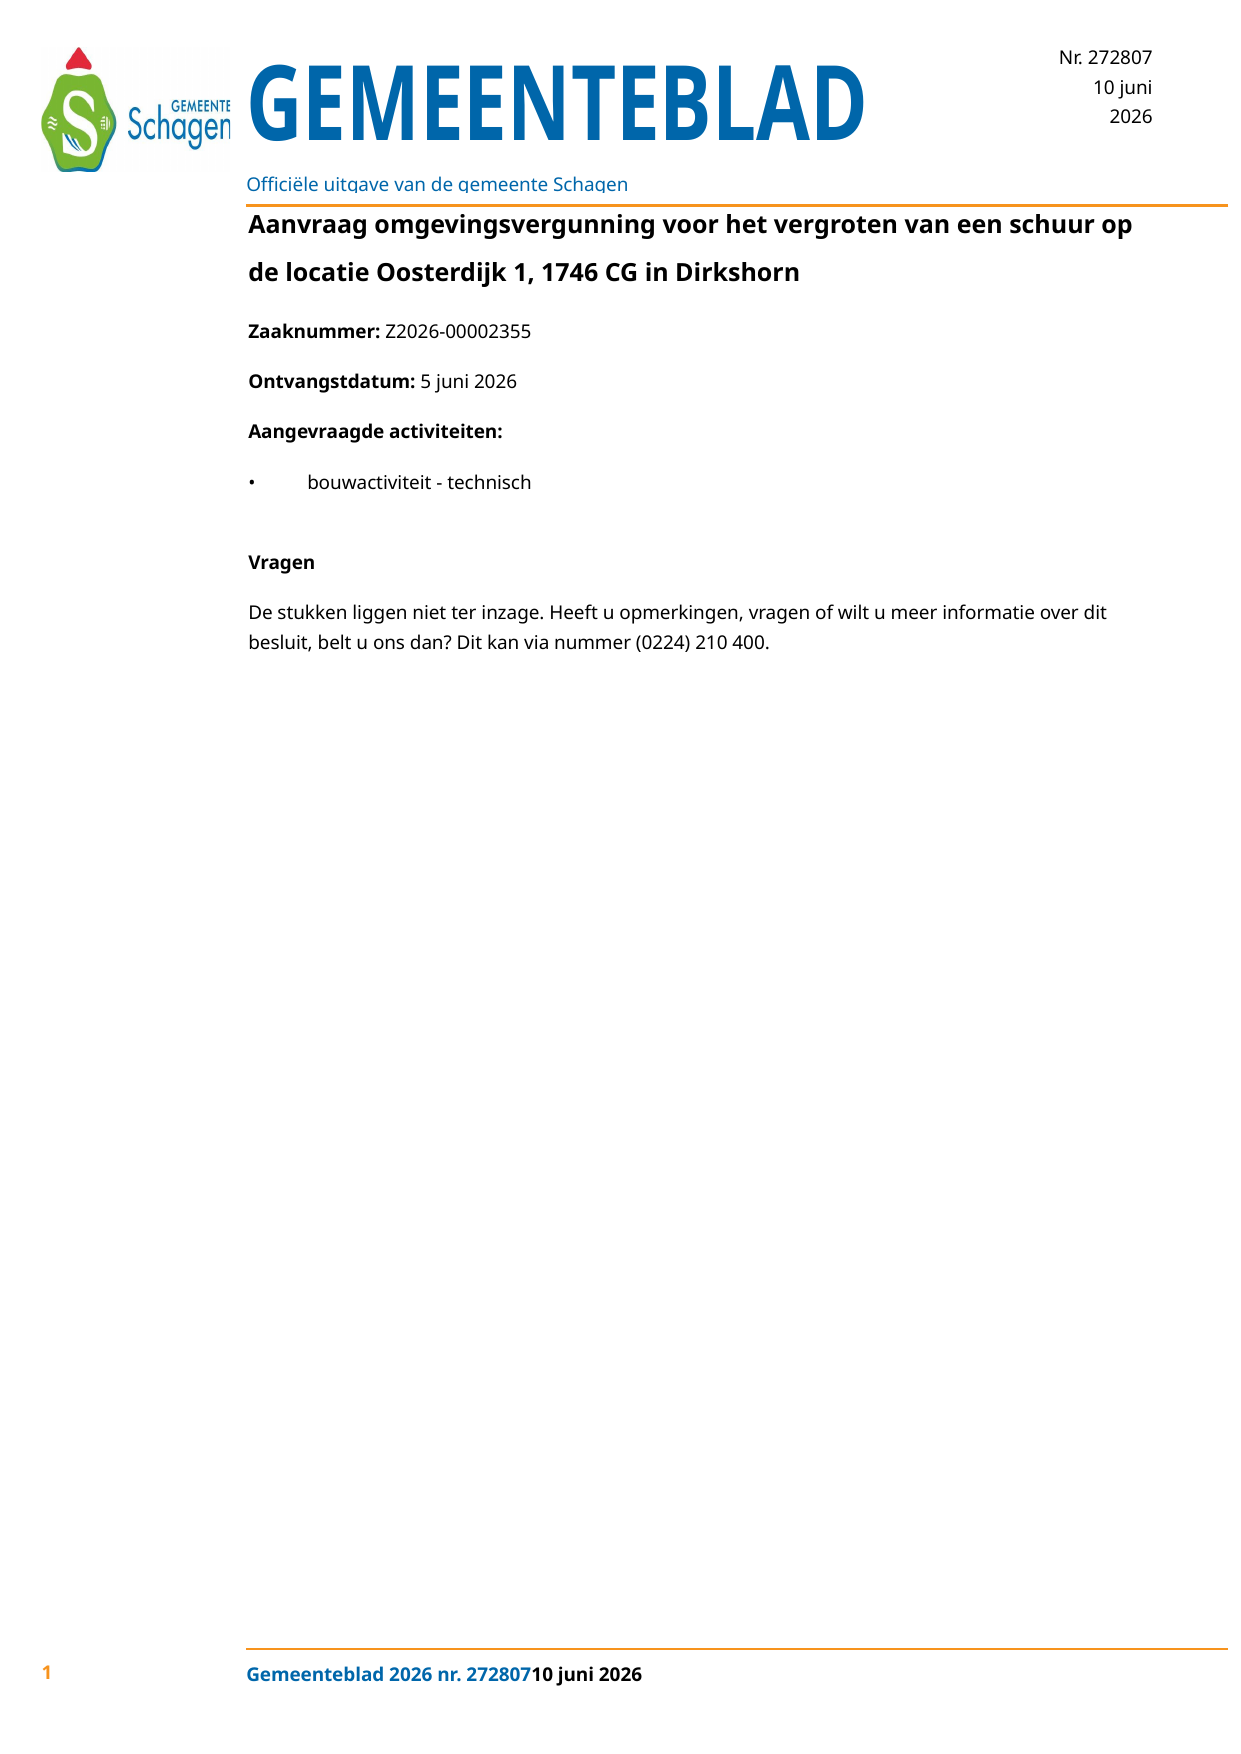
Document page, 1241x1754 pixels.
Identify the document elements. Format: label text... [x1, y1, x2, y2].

text Zaaknummer: Z2026-00002355 [248, 318, 1152, 344]
text Aanvraag omgevingsvergunning voor het vergroten van een schuur op de locatie Oosterdijk 1, 1746 CG in Dirkshorn [248, 207, 1152, 288]
list bouwactiviteit - technisch [248, 469, 1152, 495]
text Aangevraagde activiteiten: [248, 419, 1152, 444]
text Ontvangstdatum: 5 juni 2026 [248, 368, 1152, 394]
text De stukken liggen niet ter inzage. Heeft u opmerkingen, vragen of wilt u meer informatie over dit besluit, belt u ons dan? Dit kan via nummer (0224) 210 400. [248, 599, 1152, 655]
text Vragen [248, 549, 1152, 575]
picture [41, 47, 231, 172]
